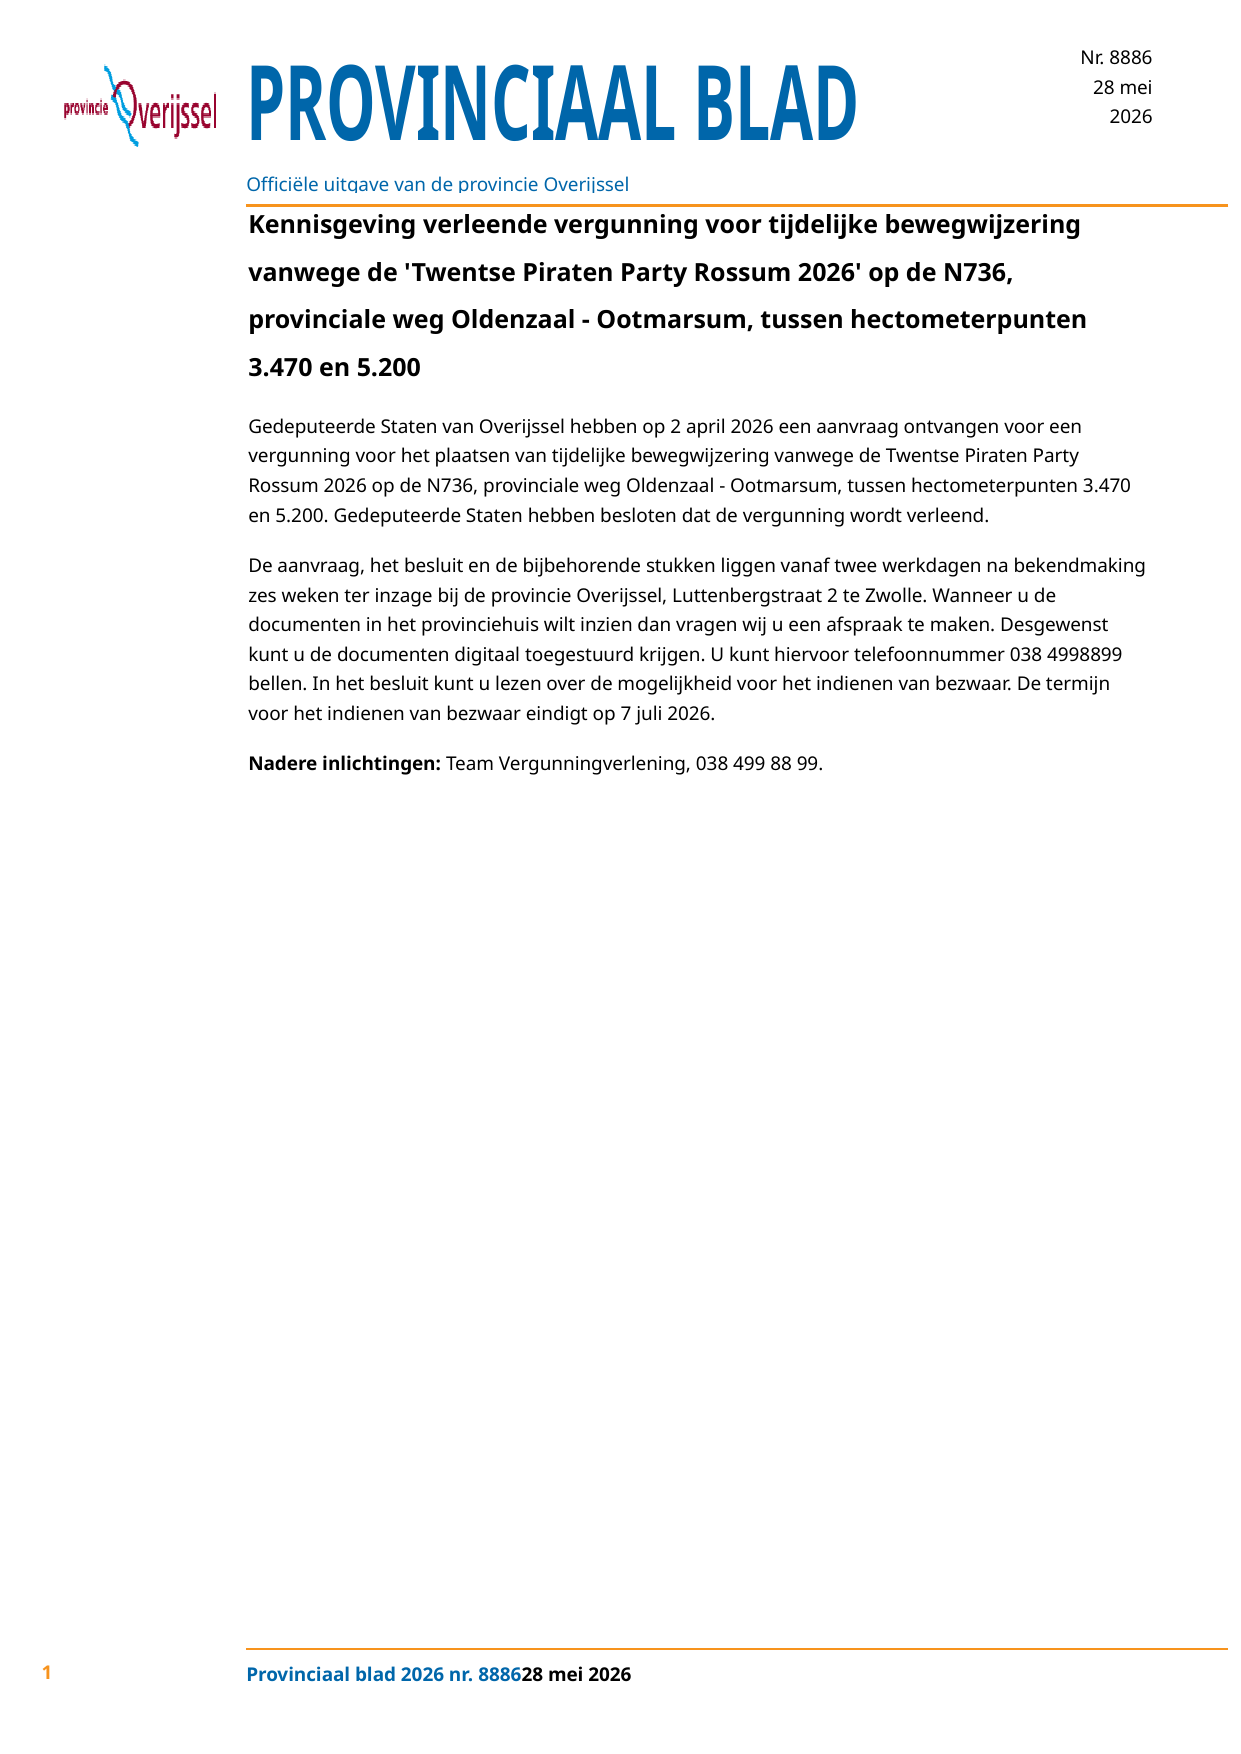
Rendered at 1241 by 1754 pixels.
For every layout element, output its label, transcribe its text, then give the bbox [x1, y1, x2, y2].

text Kennisgeving verleende vergunning voor tijdelijke bewegwijzering vanwege de 'Twentse Piraten Party Rossum 2026' op de N736, provinciale weg Oldenzaal - Ootmarsum, tussen hectometerpunten 3.470 en 5.200 [248, 207, 1152, 384]
text Gedeputeerde Staten van Overijssel hebben op 2 april 2026 een aanvraag ontvangen voor een vergunning voor het plaatsen van tijdelijke bewegwijzering vanwege de Twentse Piraten Party Rossum 2026 op de N736, provinciale weg Oldenzaal - Ootmarsum, tussen hectometerpunten 3.470 en 5.200. Gedeputeerde Staten hebben besloten dat de vergunning wordt verleend. [248, 413, 1152, 528]
picture [41, 47, 231, 172]
text De aanvraag, het besluit en de bijbehorende stukken liggen vanaf twee werkdagen na bekendmaking zes weken ter inzage bij de provincie Overijssel, Luttenbergstraat 2 te Zwolle. Wanneer u de documenten in het provinciehuis wilt inzien dan vragen wij u een afspraak te maken. Desgewenst kunt u de documenten digitaal toegestuurd krijgen. U kunt hiervoor telefoonnummer 038 4998899 bellen. In het besluit kunt u lezen over de mogelijkheid voor het indienen van bezwaar. De termijn voor het indienen van bezwaar eindigt op 7 juli 2026. [248, 552, 1152, 726]
text Nadere inlichtingen: Team Vergunningverlening, 038 499 88 99. [248, 751, 1152, 776]
